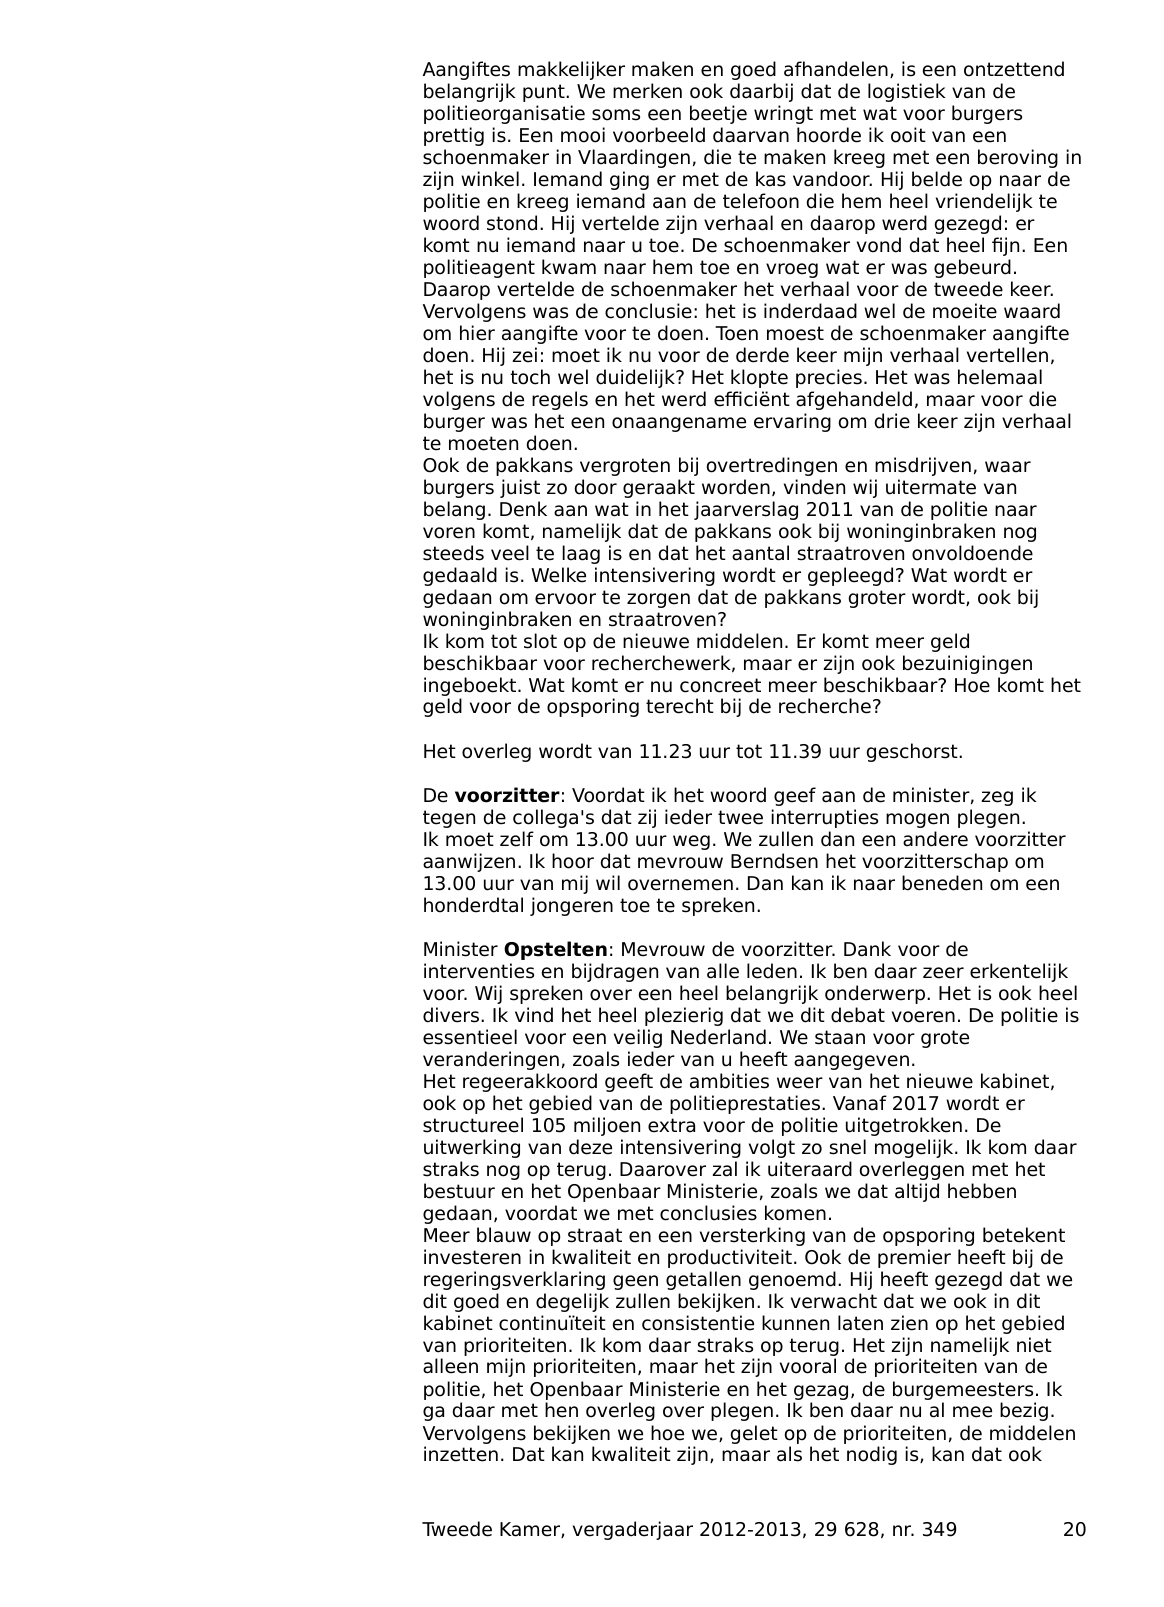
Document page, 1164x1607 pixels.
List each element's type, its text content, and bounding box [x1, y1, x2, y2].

text Aangiftes makkelijker maken en goed afhandelen, is een ontzettend belangrijk punt. We merken ook daarbij dat de logistiek van de politieorganisatie soms een beetje wringt met wat voor burgers prettig is. Een mooi voorbeeld daarvan hoorde ik ooit van een schoenmaker in Vlaardingen, die te maken kreeg met een beroving in zijn winkel. Iemand ging er met de kas vandoor. Hij belde op naar de politie en kreeg iemand aan de telefoon die hem heel vriendelijk te woord stond. Hij vertelde zijn verhaal en daarop werd gezegd: er komt nu iemand naar u toe. De schoenmaker vond dat heel fijn. Een politieagent kwam naar hem toe en vroeg wat er was gebeurd. Daarop vertelde de schoenmaker het verhaal voor de tweede keer. Vervolgens was de conclusie: het is inderdaad wel de moeite waard om hier aangifte voor te doen. Toen moest de schoenmaker aangifte doen. Hij zei: moet ik nu voor de derde keer mijn verhaal vertellen, het is nu toch wel duidelijk? Het klopte precies. Het was helemaal volgens de regels en het werd efficiënt afgehandeld, maar voor die burger was het een onaangename ervaring om drie keer zijn verhaal te moeten doen. [422, 59, 1087, 455]
text Het regeerakkoord geeft de ambities weer van het nieuwe kabinet, ook op het gebied van de politieprestaties. Vanaf 2017 wordt er structureel 105 miljoen extra voor de politie uitgetrokken. De uitwerking van deze intensivering volgt zo snel mogelijk. Ik kom daar straks nog op terug. Daarover zal ik uiteraard overleggen met het bestuur en het Openbaar Ministerie, zoals we dat altijd hebben gedaan, voordat we met conclusies komen. [422, 1071, 1087, 1224]
text De voorzitter: Voordat ik het woord geef aan de minister, zeg ik tegen de collega's dat zij ieder twee interrupties mogen plegen. [422, 785, 1087, 829]
text Ook de pakkans vergroten bij overtredingen en misdrijven, waar burgers juist zo door geraakt worden, vinden wij uitermate van belang. Denk aan wat in het jaarverslag 2011 van de politie naar voren komt, namelijk dat de pakkans ook bij woninginbraken nog steeds veel te laag is en dat het aantal straatroven onvoldoende gedaald is. Welke intensivering wordt er gepleegd? Wat wordt er gedaan om ervoor te zorgen dat de pakkans groter wordt, ook bij woninginbraken en straatroven? [422, 455, 1087, 631]
text Ik kom tot slot op de nieuwe middelen. Er komt meer geld beschikbaar voor recherchewerk, maar er zijn ook bezuinigingen ingeboekt. Wat komt er nu concreet meer beschikbaar? Hoe komt het geld voor de opsporing terecht bij de recherche? [422, 631, 1087, 718]
text Meer blauw op straat en een versterking van de opsporing betekent investeren in kwaliteit en productiviteit. Ook de premier heeft bij de regeringsverklaring geen getallen genoemd. Hij heeft gezegd dat we dit goed en degelijk zullen bekijken. Ik verwacht dat we ook in dit kabinet continuïteit en consistentie kunnen laten zien op het gebied van prioriteiten. Ik kom daar straks op terug. Het zijn namelijk niet alleen mijn prioriteiten, maar het zijn vooral de prioriteiten van de politie, het Openbaar Ministerie en het gezag, de burgemeesters. Ik ga daar met hen overleg over plegen. Ik ben daar nu al mee bezig. Vervolgens bekijken we hoe we, gelet op de prioriteiten, de middelen inzetten. Dat kan kwaliteit zijn, maar als het nodig is, kan dat ook [422, 1224, 1087, 1466]
text Ik moet zelf om 13.00 uur weg. We zullen dan een andere voorzitter aanwijzen. Ik hoor dat mevrouw Berndsen het voorzitterschap om 13.00 uur van mij wil overnemen. Dan kan ik naar beneden om een honderdtal jongeren toe te spreken. [422, 829, 1087, 917]
text Minister Opstelten: Mevrouw de voorzitter. Dank voor de interventies en bijdragen van alle leden. Ik ben daar zeer erkentelijk voor. Wij spreken over een heel belangrijk onderwerp. Het is ook heel divers. Ik vind het heel plezierig dat we dit debat voeren. De politie is essentieel voor een veilig Nederland. We staan voor grote veranderingen, zoals ieder van u heeft aangegeven. [422, 939, 1087, 1071]
text Het overleg wordt van 11.23 uur tot 11.39 uur geschorst. [422, 741, 1087, 763]
